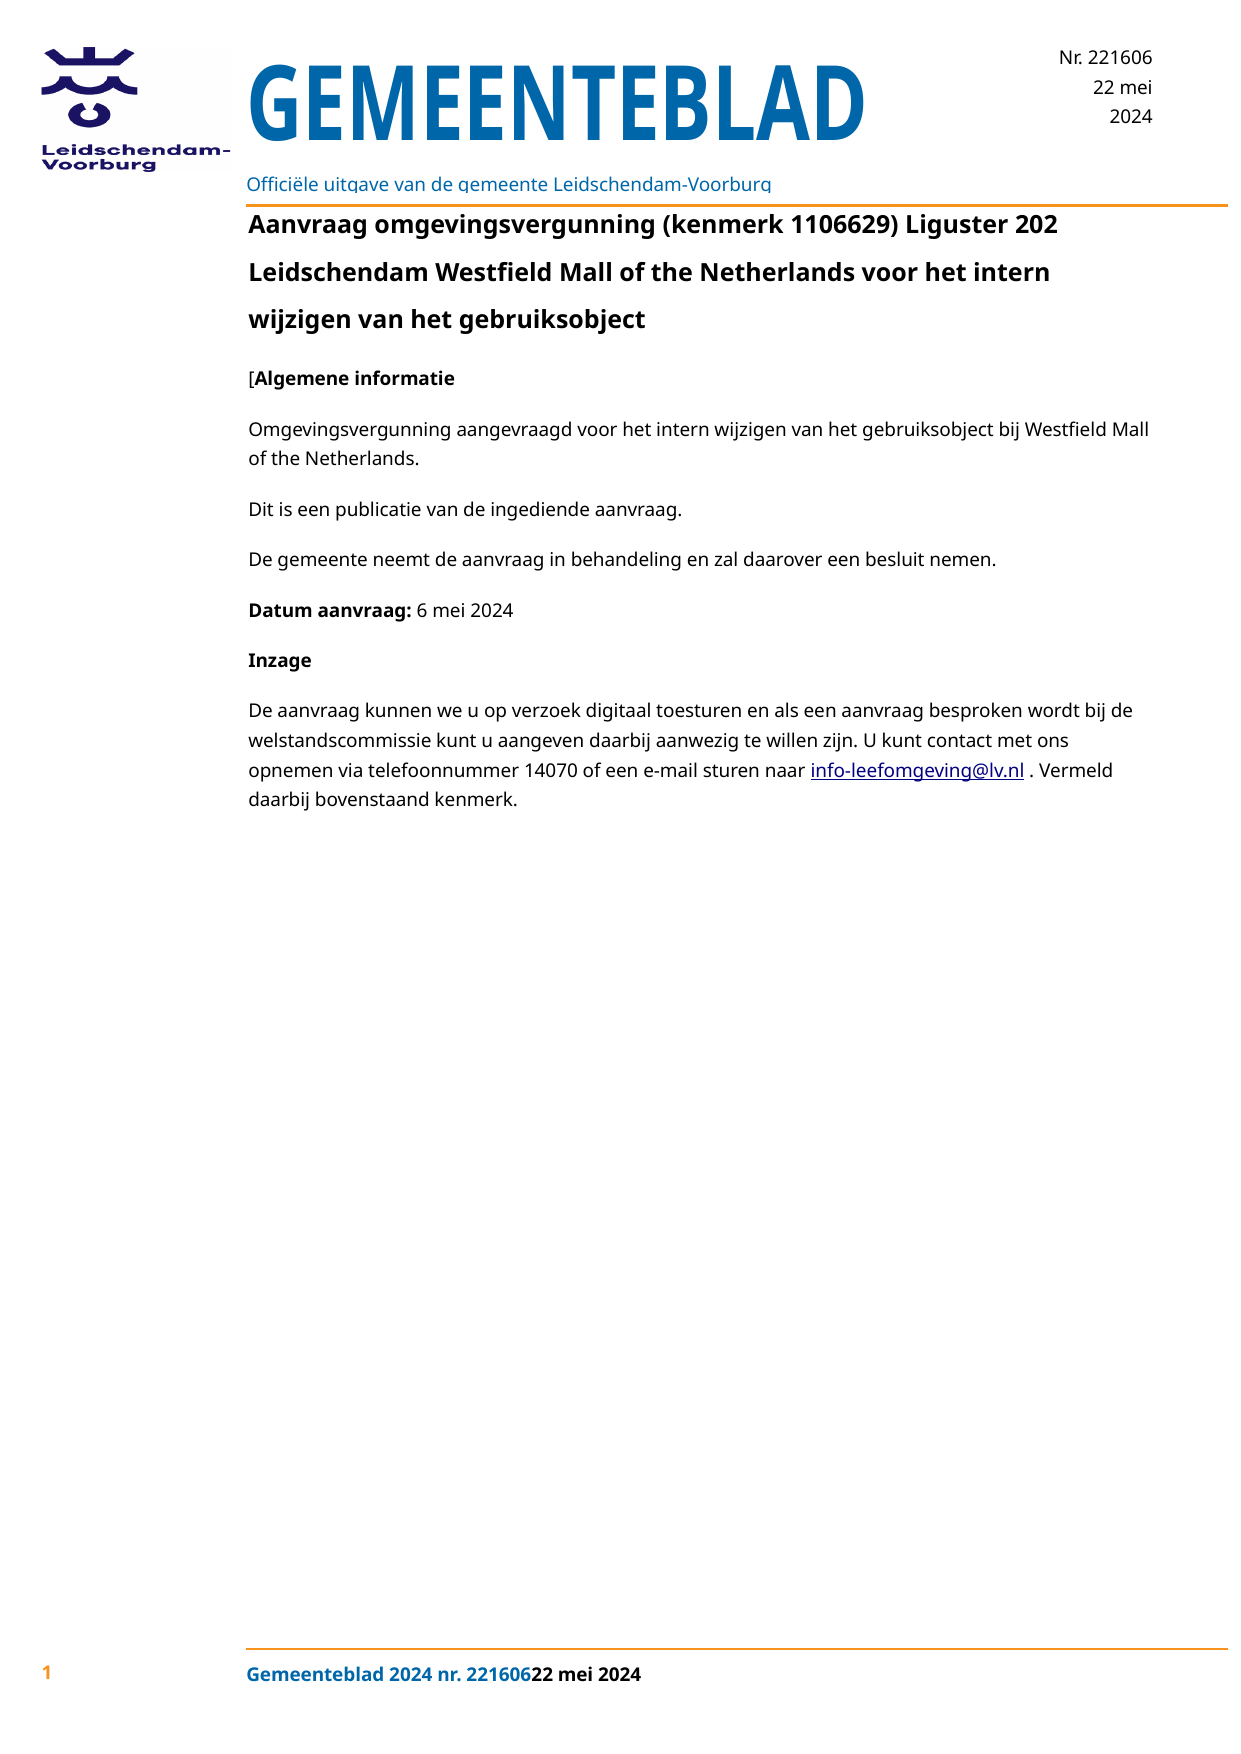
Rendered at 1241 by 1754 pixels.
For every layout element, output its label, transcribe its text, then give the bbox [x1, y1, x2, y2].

text Datum aanvraag: 6 mei 2024 [248, 597, 1152, 622]
text Aanvraag omgevingsvergunning (kenmerk 1106629) Liguster 202 Leidschendam Westfield Mall of the Netherlands voor het intern wijzigen van het gebruiksobject [248, 207, 1152, 336]
text De gemeente neemt de aanvraag in behandeling en zal daarover een besluit nemen. [248, 546, 1152, 572]
text Omgevingsvergunning aangevraagd voor het intern wijzigen van het gebruiksobject bij Westfield Mall of the Netherlands. [248, 416, 1152, 471]
text Dit is een publicatie van de ingediende aanvraag. [248, 496, 1152, 522]
text Inzage [248, 647, 1152, 673]
text [Algemene informatie [248, 366, 1152, 391]
picture [41, 47, 231, 172]
text De aanvraag kunnen we u op verzoek digitaal toesturen en als een aanvraag besproken wordt bij de welstandscommissie kunt u aangeven daarbij aanwezig te willen zijn. U kunt contact met ons opnemen via telefoonnummer 14070 of een e-mail sturen naar info-leefomgeving@lv.nl . Vermeld daarbij bovenstaand kenmerk. [248, 698, 1152, 812]
